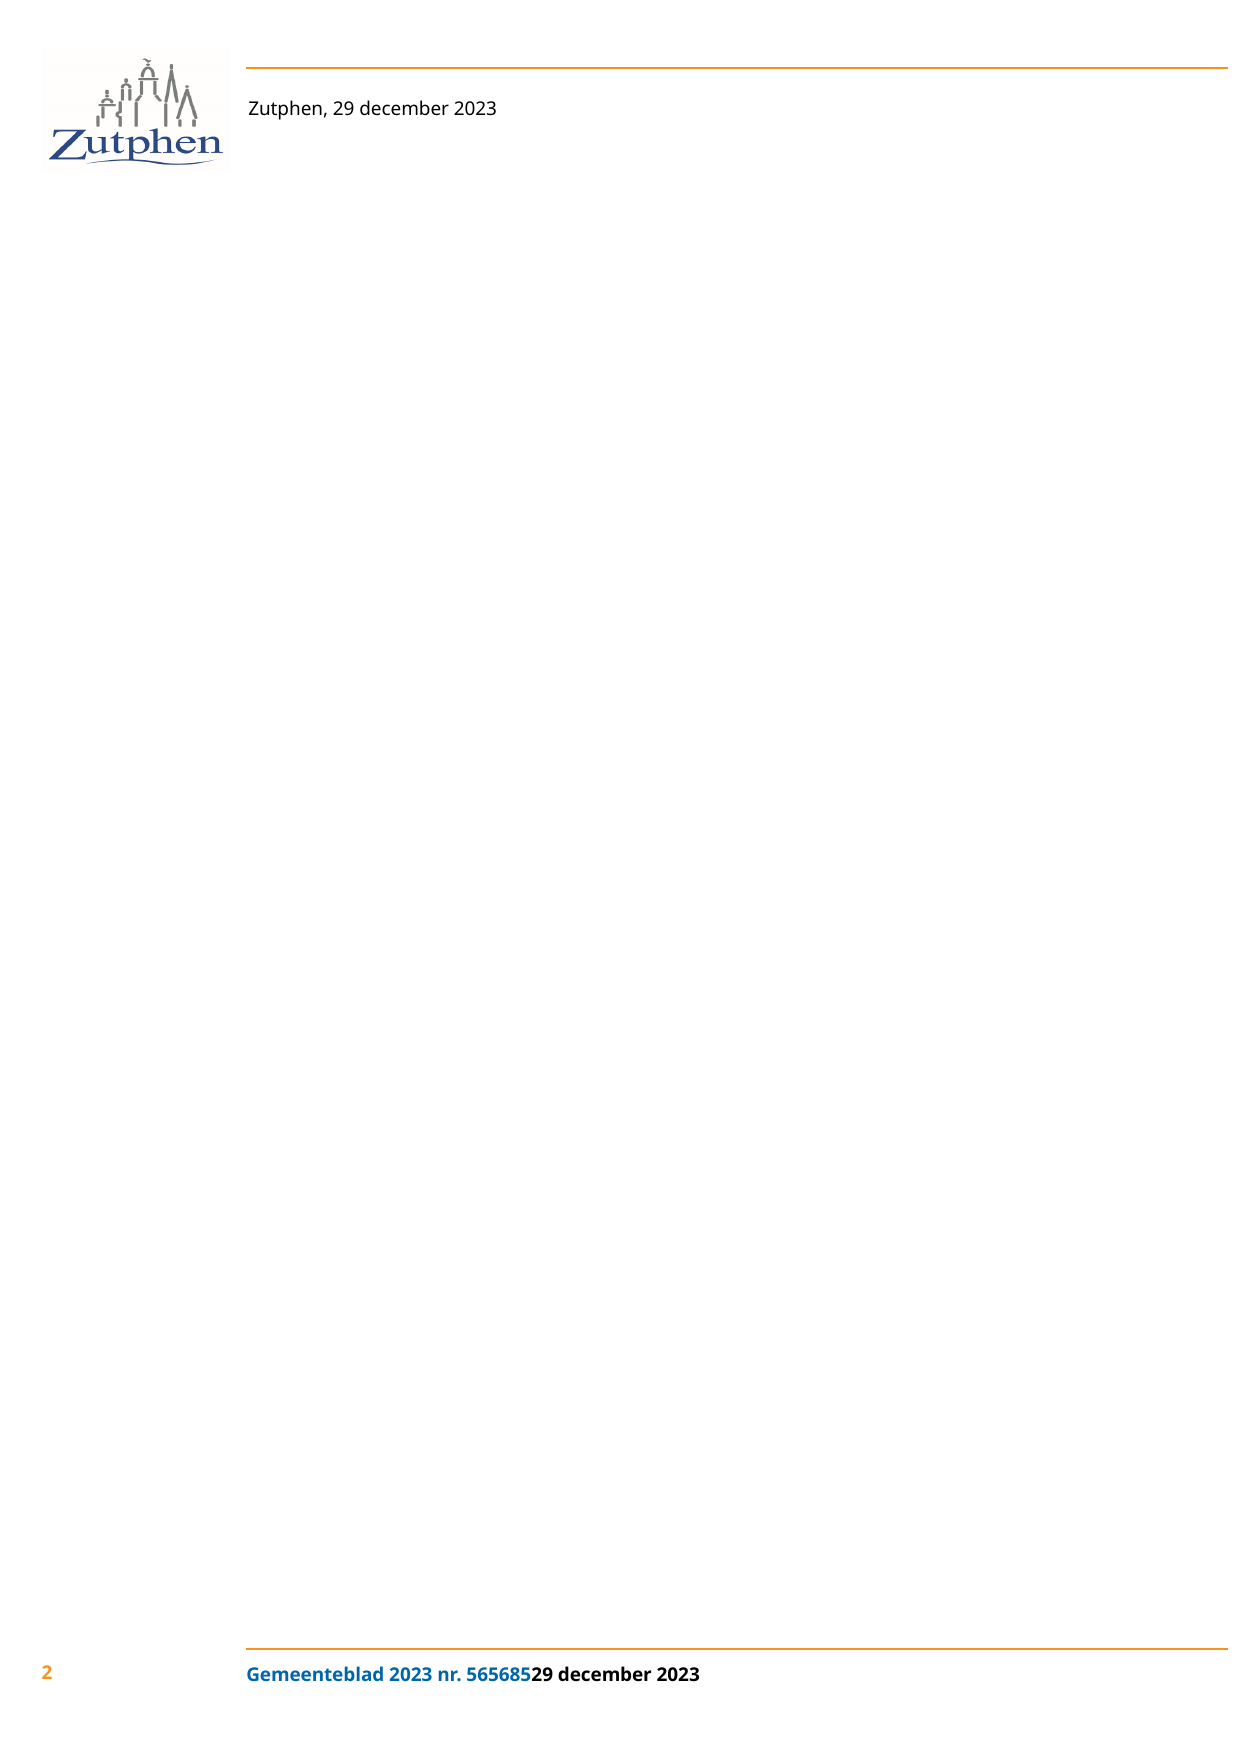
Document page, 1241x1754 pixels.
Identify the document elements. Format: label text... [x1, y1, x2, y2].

picture [41, 47, 231, 172]
text Zutphen, 29 december 2023 [248, 95, 1152, 121]
